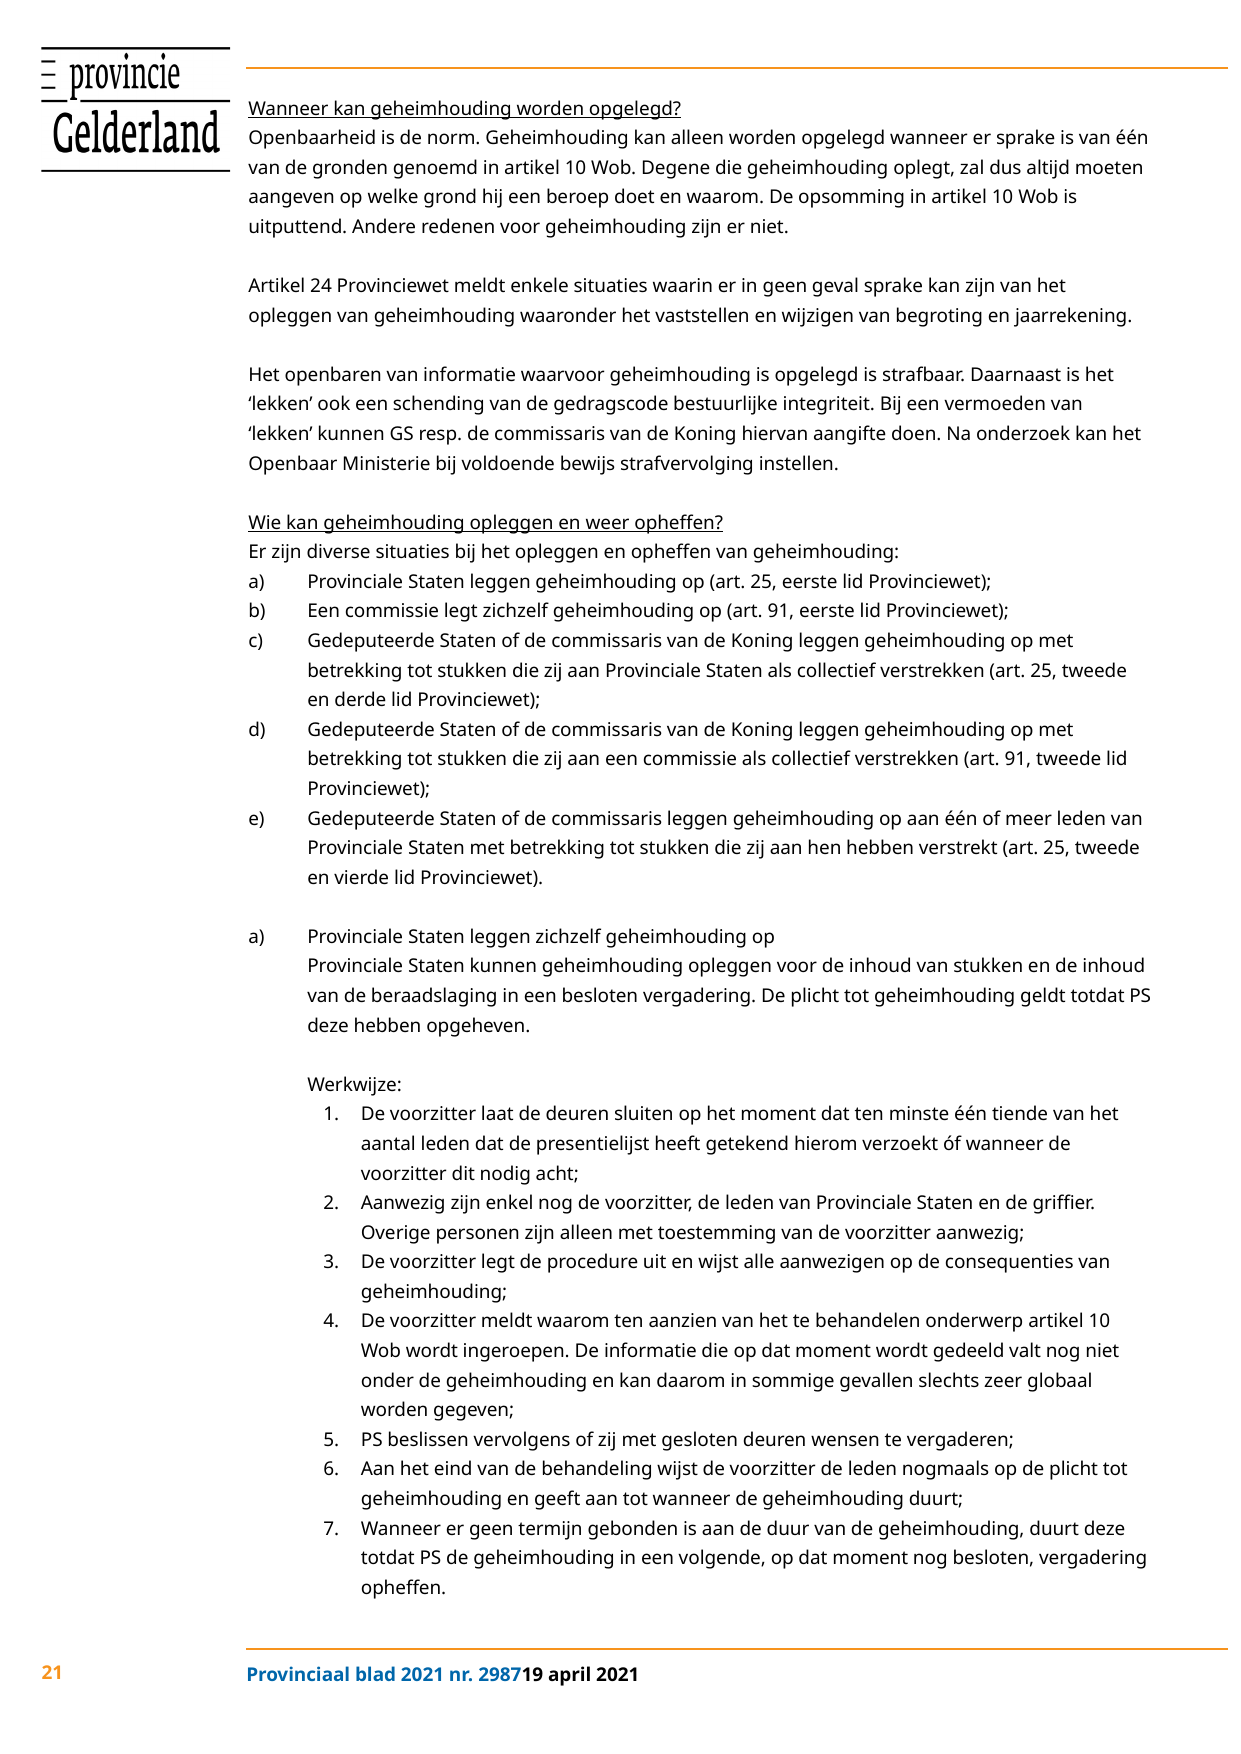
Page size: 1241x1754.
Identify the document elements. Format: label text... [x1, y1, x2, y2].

list Provinciale Staten leggen geheimhouding op (art. 25, eerste lid Provinciewet); [248, 568, 1152, 594]
list De voorzitter laat de deuren sluiten op het moment dat ten minste één tiende van het aantal leden dat de presentielijst heeft getekend hierom verzoekt óf wanneer de voorzitter dit nodig acht; [323, 1101, 1152, 1186]
list Wanneer er geen termijn gebonden is aan de duur van de geheimhouding, duurt deze totdat PS de geheimhouding in een volgende, op dat moment nog besloten, vergadering opheffen. [323, 1515, 1152, 1600]
list Aan het eind van de behandeling wijst de voorzitter de leden nogmaals op de plicht tot geheimhouding en geeft aan tot wanneer de geheimhouding duurt; [323, 1456, 1152, 1511]
text Artikel 24 Provinciewet meldt enkele situaties waarin er in geen geval sprake kan zijn van het opleggen van geheimhouding waaronder het vaststellen en wijzigen van begroting en jaarrekening. [248, 272, 1152, 328]
list PS beslissen vervolgens of zij met gesloten deuren wensen te vergaderen; [323, 1426, 1152, 1452]
list De voorzitter legt de procedure uit en wijst alle aanwezigen op de consequenties van geheimhouding; [323, 1248, 1152, 1304]
list Werkwijze: [248, 1071, 1152, 1097]
text Wanneer kan geheimhouding worden opgelegd? [248, 95, 1152, 121]
text Het openbaren van informatie waarvoor geheimhouding is opgelegd is strafbaar. Daarnaast is het ‘lekken’ ook een schending van de gedragscode bestuurlijke integriteit. Bij een vermoeden van ‘lekken’ kunnen GS resp. de commissaris van de Koning hiervan aangifte doen. Na onderzoek kan het Openbaar Ministerie bij voldoende bewijs strafvervolging instellen. [248, 361, 1152, 476]
list Gedeputeerde Staten of de commissaris van de Koning leggen geheimhouding op met betrekking tot stukken die zij aan een commissie als collectief verstrekken (art. 91, tweede lid Provinciewet); [248, 716, 1152, 801]
list Gedeputeerde Staten of de commissaris van de Koning leggen geheimhouding op met betrekking tot stukken die zij aan Provinciale Staten als collectief verstrekken (art. 25, tweede en derde lid Provinciewet); [248, 627, 1152, 712]
list Provinciale Staten kunnen geheimhouding opleggen voor de inhoud van stukken en de inhoud van de beraadslaging in een besloten vergadering. De plicht tot geheimhouding geldt totdat PS deze hebben opgeheven. [248, 953, 1152, 1038]
picture [41, 47, 231, 172]
list Provinciale Staten leggen zichzelf geheimhouding op [248, 923, 1152, 949]
list Een commissie legt zichzelf geheimhouding op (art. 91, eerste lid Provinciewet); [248, 598, 1152, 623]
text Openbaarheid is de norm. Geheimhouding kan alleen worden opgelegd wanneer er sprake is van één van de gronden genoemd in artikel 10 Wob. Degene die geheimhouding oplegt, zal dus altijd moeten aangeven op welke grond hij een beroep doet en waarom. De opsomming in artikel 10 Wob is uitputtend. Andere redenen voor geheimhouding zijn er niet. [248, 124, 1152, 239]
list Aanwezig zijn enkel nog de voorzitter, de leden van Provinciale Staten en de griffier. Overige personen zijn alleen met toestemming van de voorzitter aanwezig; [323, 1189, 1152, 1245]
list Gedeputeerde Staten of de commissaris leggen geheimhouding op aan één of meer leden van Provinciale Staten met betrekking tot stukken die zij aan hen hebben verstrekt (art. 25, tweede en vierde lid Provinciewet). [248, 805, 1152, 890]
list De voorzitter meldt waarom ten aanzien van het te behandelen onderwerp artikel 10 Wob wordt ingeroepen. De informatie die op dat moment wordt gedeeld valt nog niet onder de geheimhouding en kan daarom in sommige gevallen slechts zeer globaal worden gegeven; [323, 1308, 1152, 1422]
text Wie kan geheimhouding opleggen en weer opheffen? [248, 509, 1152, 535]
text Er zijn diverse situaties bij het opleggen en opheffen van geheimhouding: [248, 538, 1152, 564]
